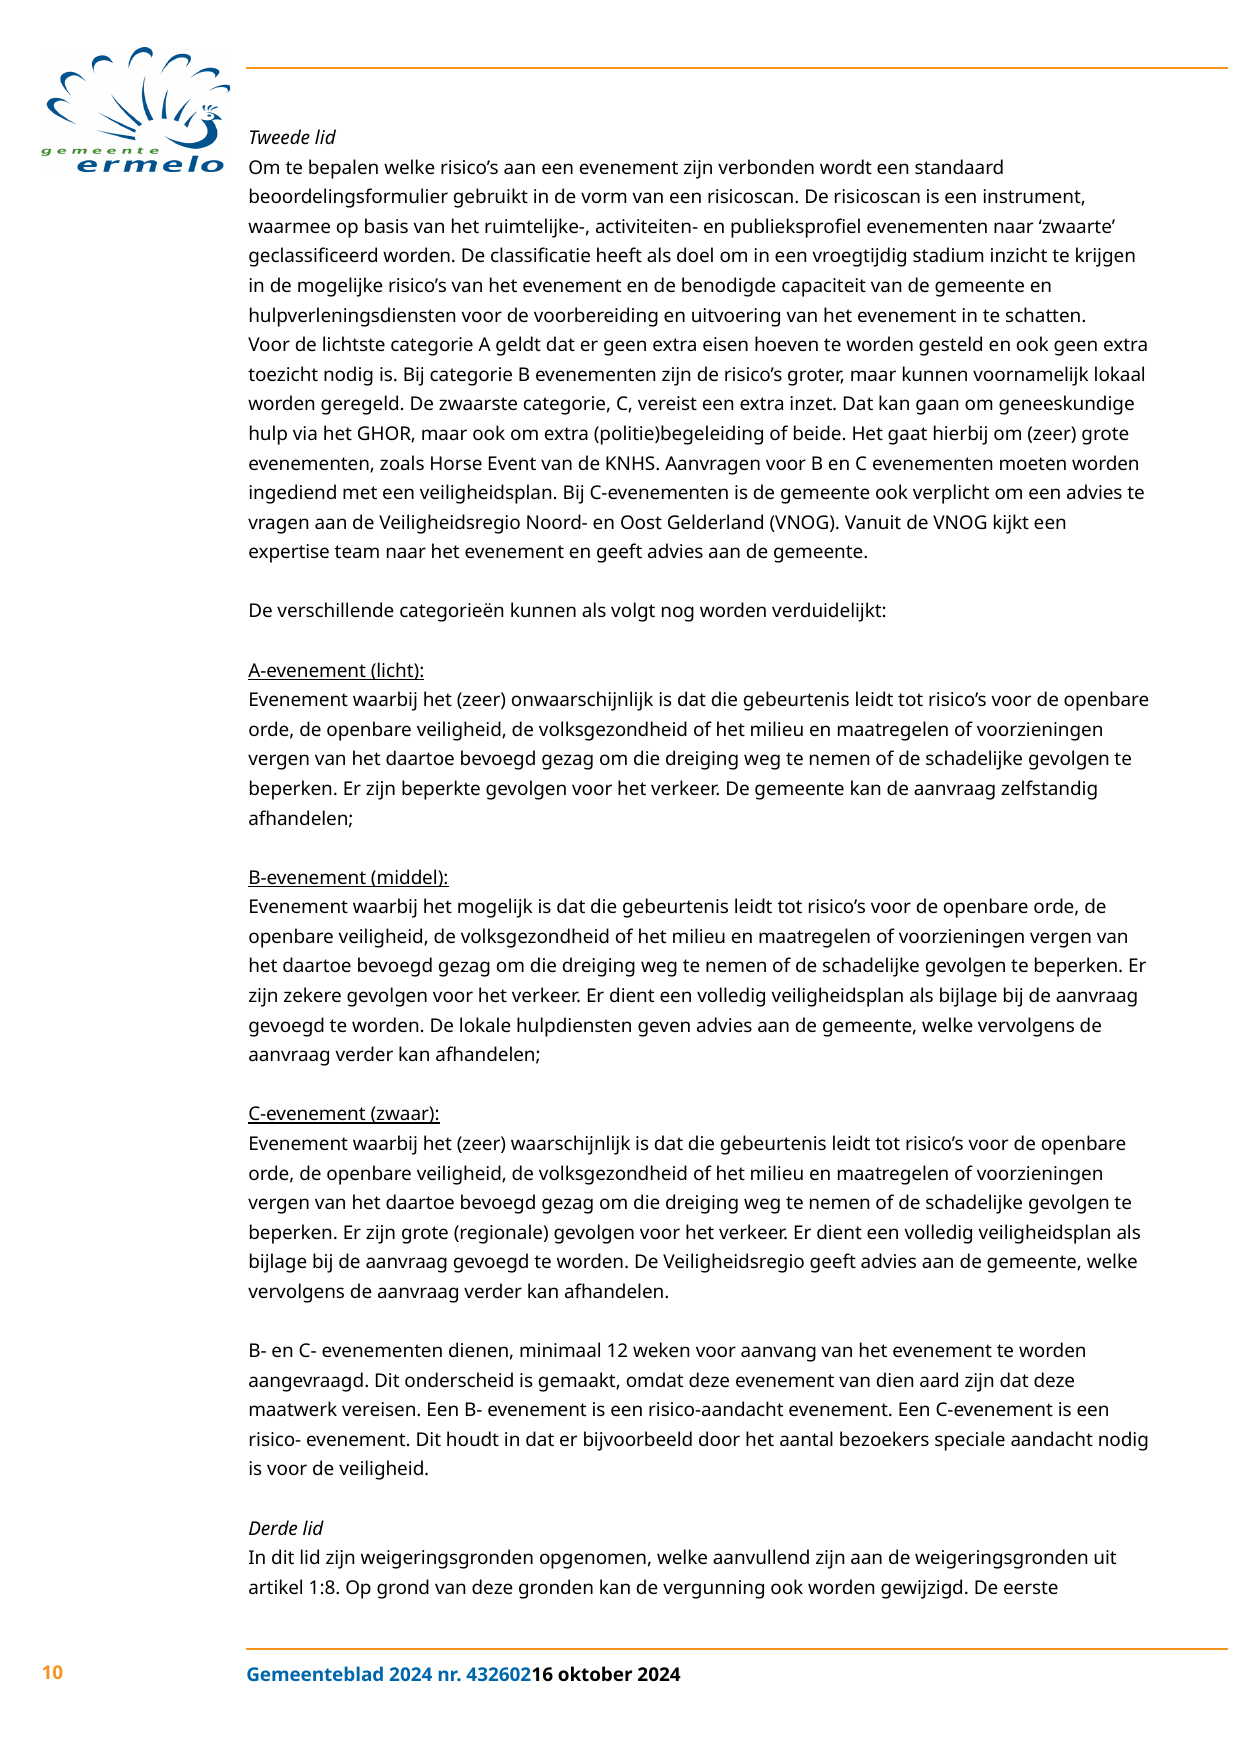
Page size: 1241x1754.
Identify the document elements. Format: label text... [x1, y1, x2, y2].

picture [41, 47, 231, 172]
text C-evenement (zwaar): [248, 1101, 1152, 1126]
text A-evenement (licht): [248, 657, 1152, 683]
text Evenement waarbij het (zeer) waarschijnlijk is dat die gebeurtenis leidt tot risico’s voor de openbare orde, de openbare veiligheid, de volksgezondheid of het milieu en maatregelen of voorzieningen vergen van het daartoe bevoegd gezag om die dreiging weg te nemen of de schadelijke gevolgen te beperken. Er zijn grote (regionale) gevolgen voor het verkeer. Er dient een volledig veiligheidsplan als bijlage bij de aanvraag gevoegd te worden. De Veiligheidsregio geeft advies aan de gemeente, welke vervolgens de aanvraag verder kan afhandelen. [248, 1130, 1152, 1304]
text Om te bepalen welke risico’s aan een evenement zijn verbonden wordt een standaard beoordelingsformulier gebruikt in de vorm van een risicoscan. De risicoscan is een instrument, waarmee op basis van het ruimtelijke-, activiteiten- en publieksprofiel evenementen naar ‘zwaarte’ geclassificeerd worden. De classificatie heeft als doel om in een vroegtijdig stadium inzicht te krijgen in de mogelijke risico’s van het evenement en de benodigde capaciteit van de gemeente en hulpverleningsdiensten voor de voorbereiding en uitvoering van het evenement in te schatten. [248, 154, 1152, 328]
text B-evenement (middel): [248, 864, 1152, 890]
text In dit lid zijn weigeringsgronden opgenomen, welke aanvullend zijn aan de weigeringsgronden uit artikel 1:8. Op grond van deze gronden kan de vergunning ook worden gewijzigd. De eerste [248, 1544, 1152, 1600]
text Voor de lichtste categorie A geldt dat er geen extra eisen hoeven te worden gesteld en ook geen extra toezicht nodig is. Bij categorie B evenementen zijn de risico’s groter, maar kunnen voornamelijk lokaal worden geregeld. De zwaarste categorie, C, vereist een extra inzet. Dat kan gaan om geneeskundige hulp via het GHOR, maar ook om extra (politie)begeleiding of beide. Het gaat hierbij om (zeer) grote evenementen, zoals Horse Event van de KNHS. Aanvragen voor B en C evenementen moeten worden ingediend met een veiligheidsplan. Bij C-evenementen is de gemeente ook verplicht om een advies te vragen aan de Veiligheidsregio Noord- en Oost Gelderland (VNOG). Vanuit de VNOG kijkt een expertise team naar het evenement en geeft advies aan de gemeente. [248, 331, 1152, 564]
text De verschillende categorieën kunnen als volgt nog worden verduidelijkt: [248, 598, 1152, 623]
text Derde lid [248, 1515, 1152, 1541]
text Evenement waarbij het (zeer) onwaarschijnlijk is dat die gebeurtenis leidt tot risico’s voor de openbare orde, de openbare veiligheid, de volksgezondheid of het milieu en maatregelen of voorzieningen vergen van het daartoe bevoegd gezag om die dreiging weg te nemen of de schadelijke gevolgen te beperken. Er zijn beperkte gevolgen voor het verkeer. De gemeente kan de aanvraag zelfstandig afhandelen; [248, 686, 1152, 831]
text B- en C- evenementen dienen, minimaal 12 weken voor aanvang van het evenement te worden aangevraagd. Dit onderscheid is gemaakt, omdat deze evenement van dien aard zijn dat deze maatwerk vereisen. Een B- evenement is een risico-aandacht evenement. Een C-evenement is een risico- evenement. Dit houdt in dat er bijvoorbeeld door het aantal bezoekers speciale aandacht nodig is voor de veiligheid. [248, 1337, 1152, 1481]
text Tweede lid [248, 124, 1152, 150]
text Evenement waarbij het mogelijk is dat die gebeurtenis leidt tot risico’s voor de openbare orde, de openbare veiligheid, de volksgezondheid of het milieu en maatregelen of voorzieningen vergen van het daartoe bevoegd gezag om die dreiging weg te nemen of de schadelijke gevolgen te beperken. Er zijn zekere gevolgen voor het verkeer. Er dient een volledig veiligheidsplan als bijlage bij de aanvraag gevoegd te worden. De lokale hulpdiensten geven advies aan de gemeente, welke vervolgens de aanvraag verder kan afhandelen; [248, 893, 1152, 1067]
